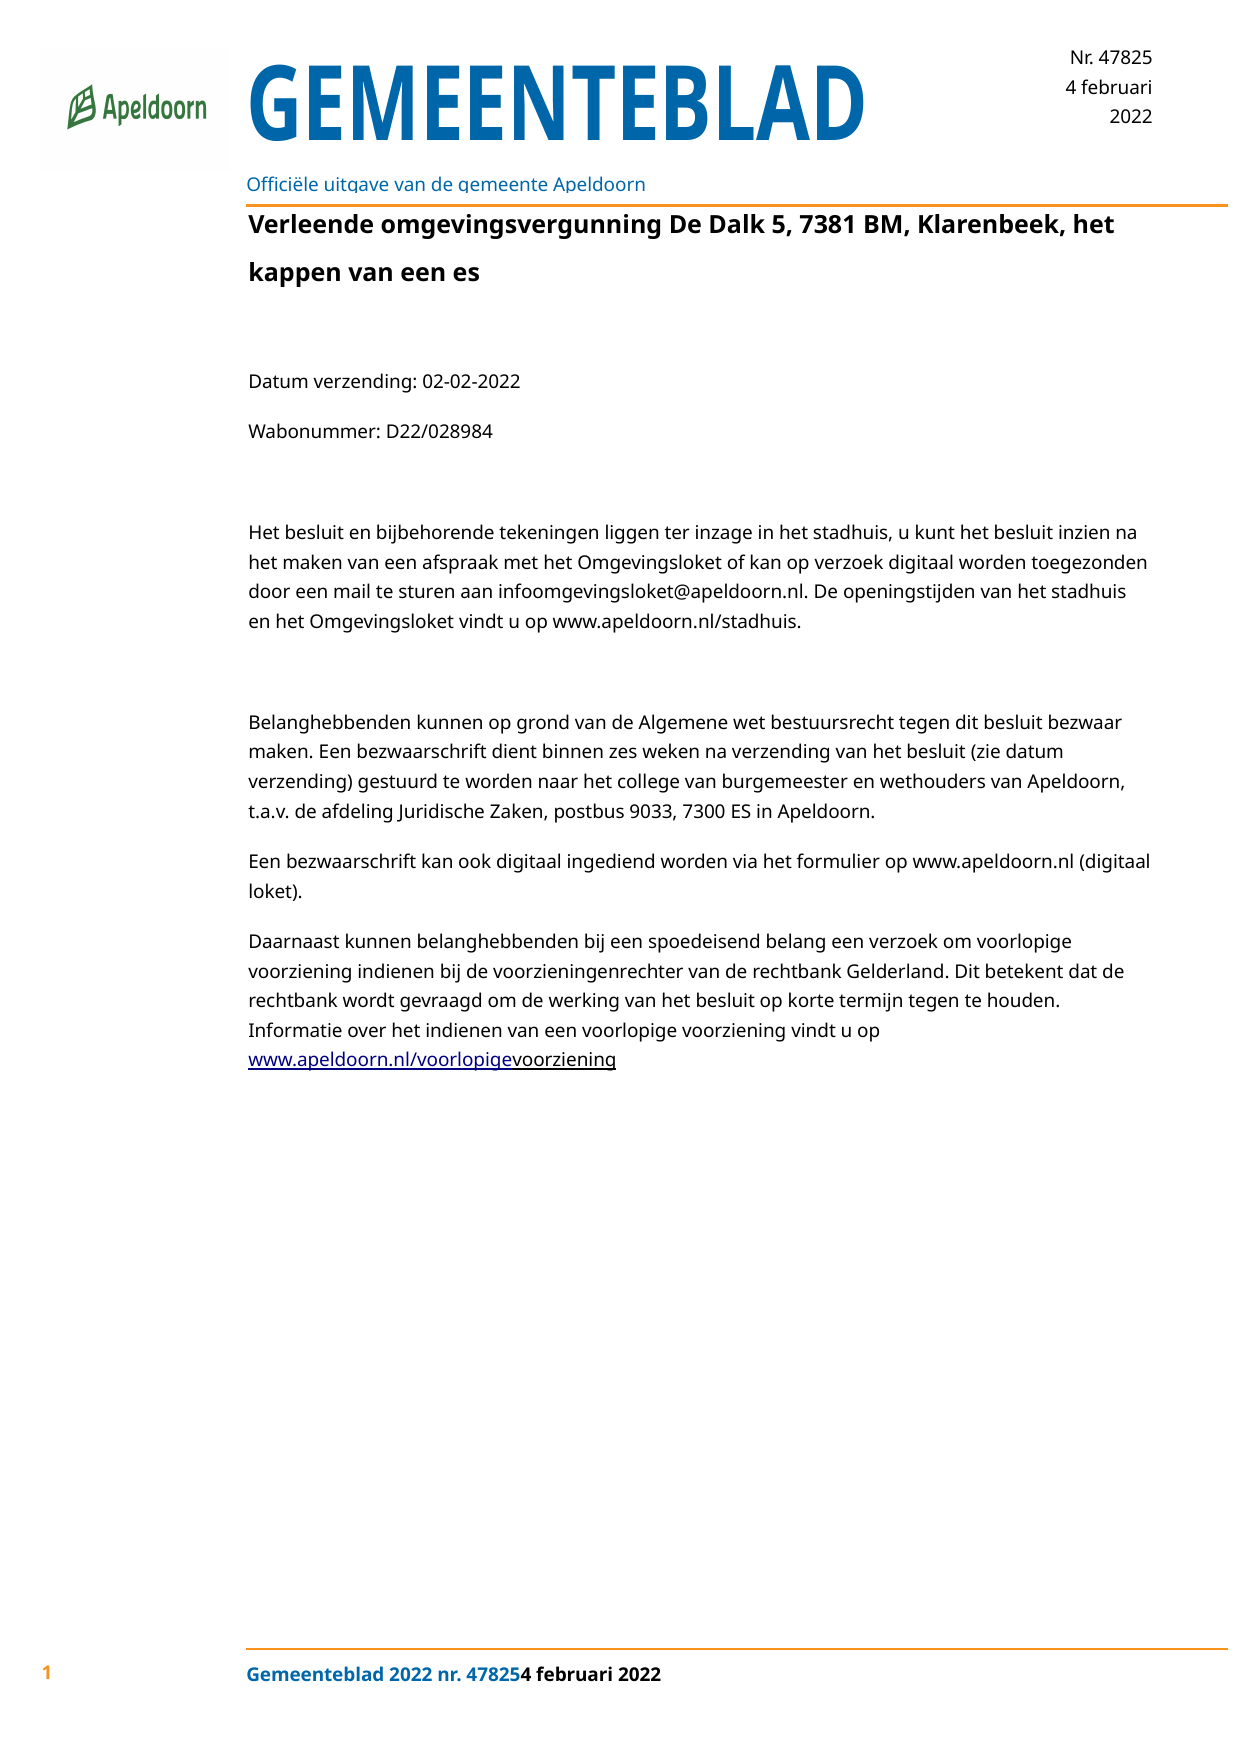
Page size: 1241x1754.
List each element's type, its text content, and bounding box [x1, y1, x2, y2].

text Belanghebbenden kunnen op grond van de Algemene wet bestuursrecht tegen dit besluit bezwaar maken. Een bezwaarschrift dient binnen zes weken na verzending van het besluit (zie datum verzending) gestuurd te worden naar het college van burgemeester en wethouders van Apeldoorn, t.a.v. de afdeling Juridische Zaken, postbus 9033, 7300 ES in Apeldoorn. [248, 709, 1152, 824]
text Een bezwaarschrift kan ook digitaal ingediend worden via het formulier op www.apeldoorn.nl (digitaal loket). [248, 848, 1152, 904]
text Datum verzending: 02-02-2022 [248, 368, 1152, 394]
text Verleende omgevingsvergunning De Dalk 5, 7381 BM, Klarenbeek, het kappen van een es [248, 207, 1152, 288]
text Wabonummer: D22/028984 [248, 419, 1152, 444]
picture [41, 47, 231, 172]
text Het besluit en bijbehorende tekeningen liggen ter inzage in het stadhuis, u kunt het besluit inzien na het maken van een afspraak met het Omgevingsloket of kan op verzoek digitaal worden toegezonden door een mail te sturen aan infoomgevingsloket@apeldoorn.nl. De openingstijden van het stadhuis en het Omgevingsloket vindt u op www.apeldoorn.nl/stadhuis. [248, 519, 1152, 634]
text Daarnaast kunnen belanghebbenden bij een spoedeisend belang een verzoek om voorlopige voorziening indienen bij de voorzieningenrechter van de rechtbank Gelderland. Dit betekent dat de rechtbank wordt gevraagd om de werking van het besluit op korte termijn tegen te houden. Informatie over het indienen van een voorlopige voorziening vindt u op www.apeldoorn.nl/voorlopigevoorziening [248, 928, 1152, 1072]
